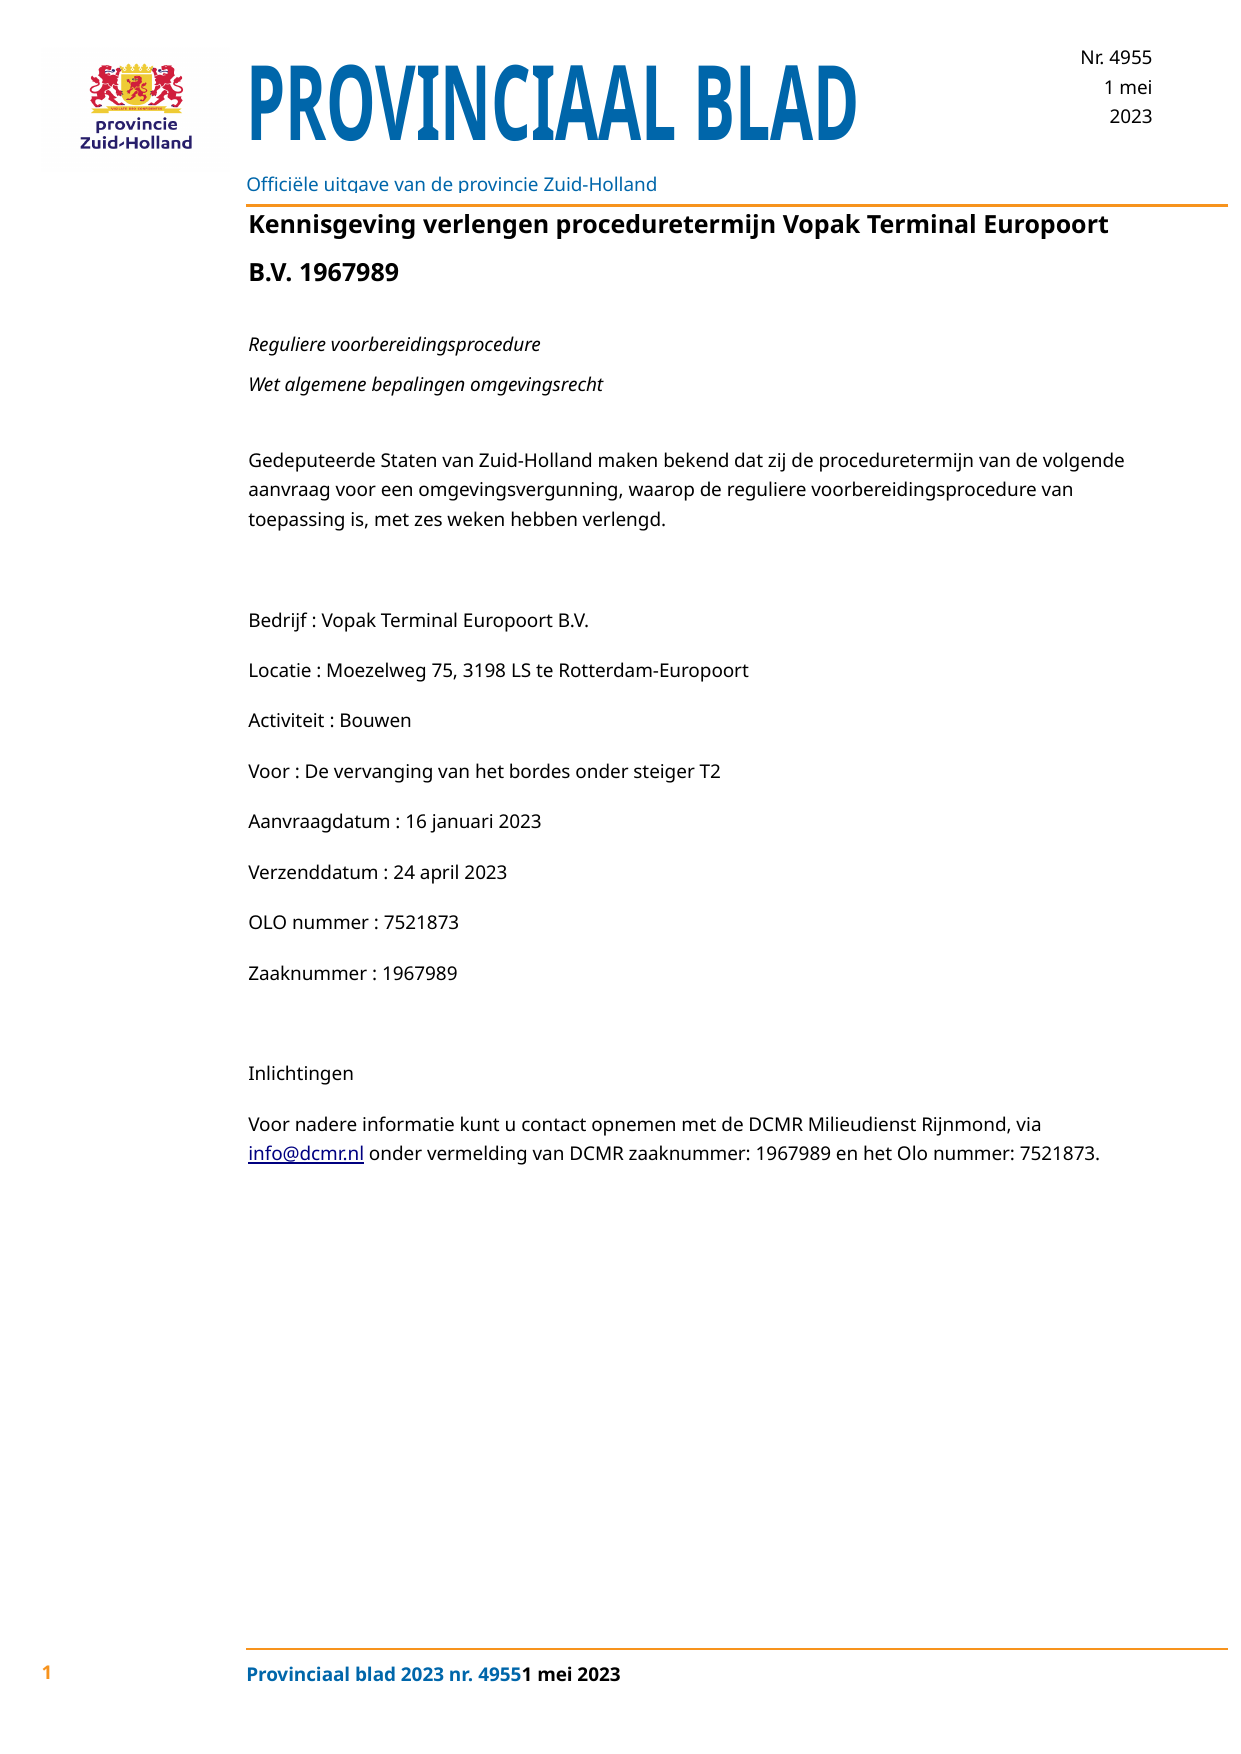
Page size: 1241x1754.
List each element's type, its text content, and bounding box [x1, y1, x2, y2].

text Voor nadere informatie kunt u contact opnemen met de DCMR Milieudienst Rijnmond, via info@dcmr.nl onder vermelding van DCMR zaaknummer: 1967989 en het Olo nummer: 7521873. [248, 1111, 1152, 1166]
text Locatie : Moezelweg 75, 3198 LS te Rotterdam-Europoort [248, 657, 1152, 683]
text Aanvraagdatum : 16 januari 2023 [248, 808, 1152, 834]
text Reguliere voorbereidingsprocedure [248, 331, 1152, 357]
text Zaaknummer : 1967989 [248, 960, 1152, 986]
text Wet algemene bepalingen omgevingsrecht [248, 371, 1152, 396]
text Voor : De vervanging van het bordes onder steiger T2 [248, 758, 1152, 784]
text Verzenddatum : 24 april 2023 [248, 859, 1152, 885]
text Gedeputeerde Staten van Zuid-Holland maken bekend dat zij de proceduretermijn van de volgende aanvraag voor een omgevingsvergunning, waarop de reguliere voorbereidingsprocedure van toepassing is, met zes weken hebben verlengd. [248, 447, 1152, 532]
text Kennisgeving verlengen proceduretermijn Vopak Terminal Europoort B.V. 1967989 [248, 207, 1152, 288]
picture [41, 47, 231, 172]
text Activiteit : Bouwen [248, 708, 1152, 733]
text Inlichtingen [248, 1061, 1152, 1086]
text Bedrijf : Vopak Terminal Europoort B.V. [248, 607, 1152, 633]
text OLO nummer : 7521873 [248, 909, 1152, 935]
